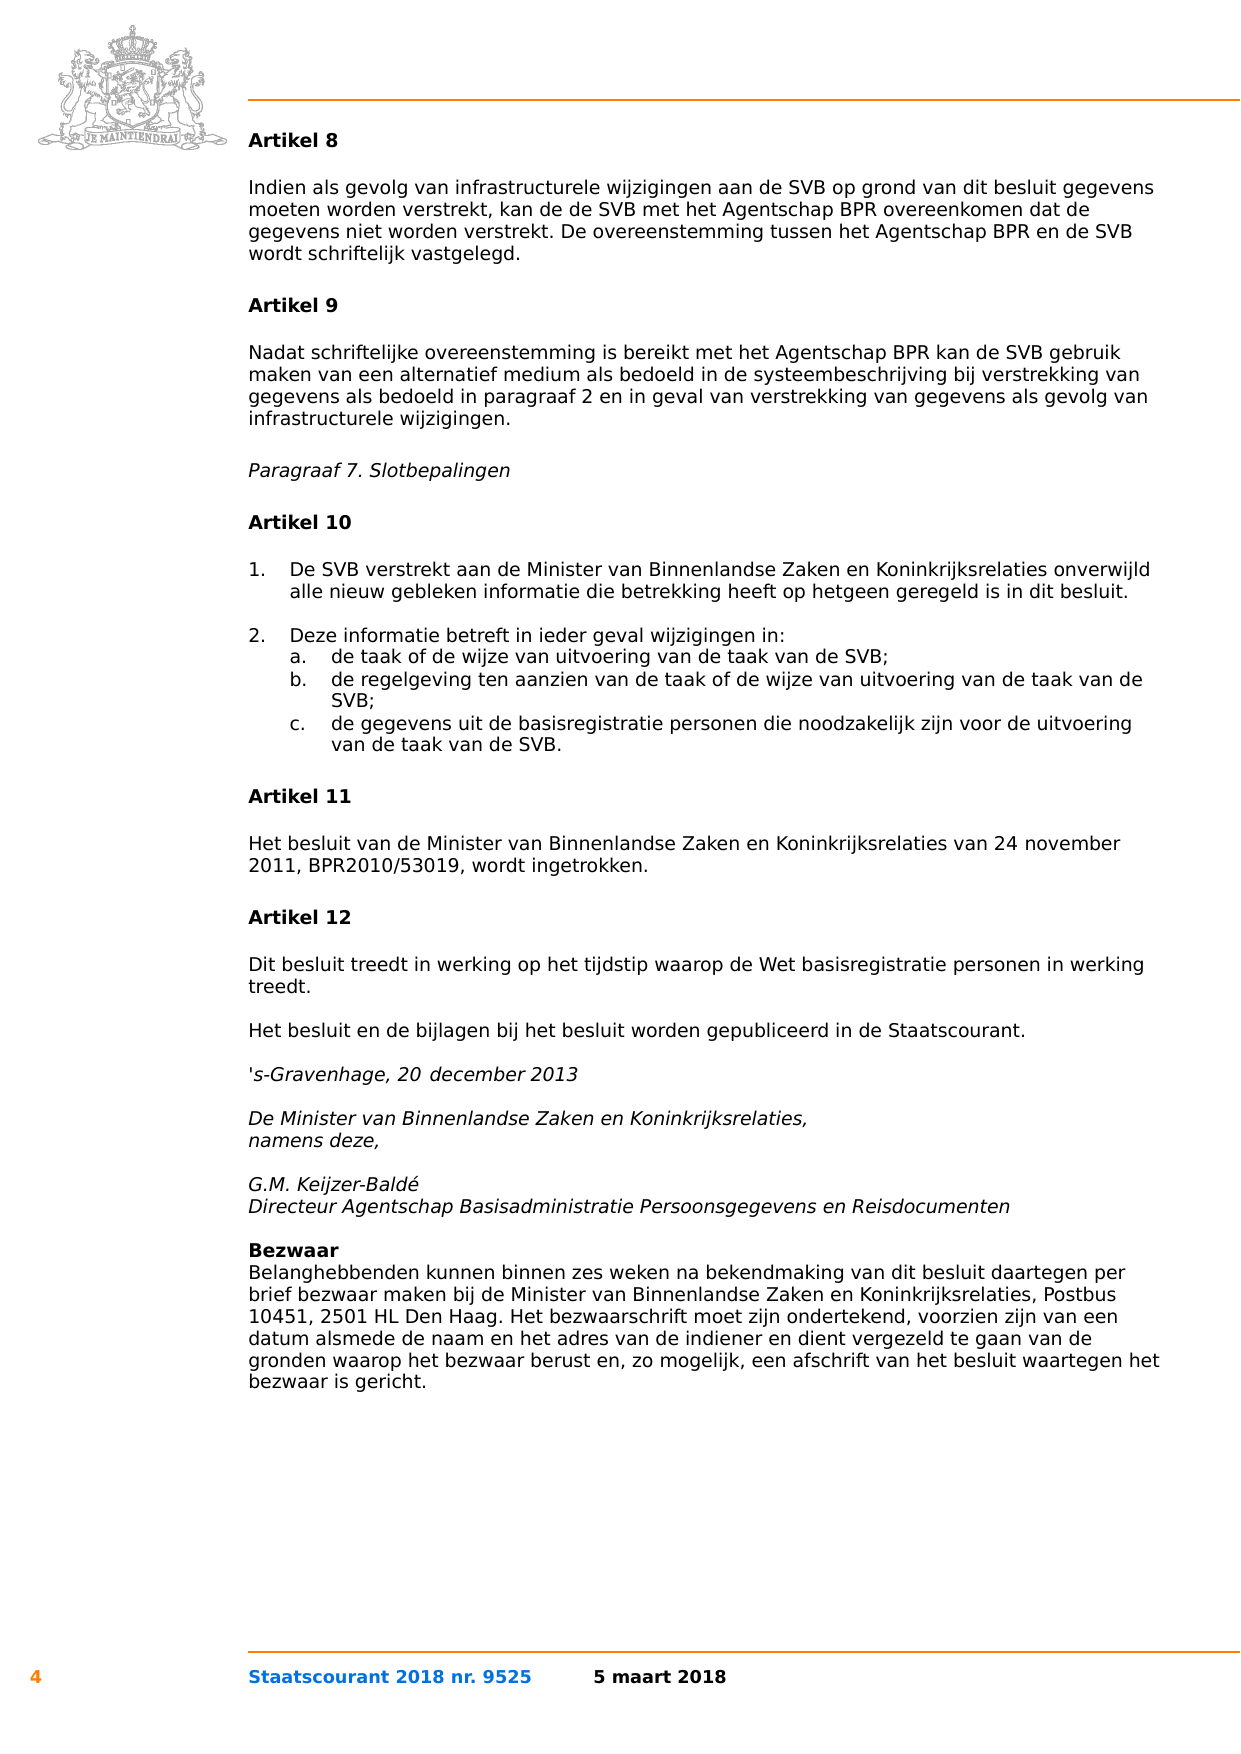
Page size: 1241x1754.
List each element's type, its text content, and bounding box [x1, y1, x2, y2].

text Indien als gevolg van infrastructurele wijzigingen aan de SVB op grond van dit besluit gegevens moeten worden verstrekt, kan de de SVB met het Agentschap BPR overeenkomen dat de gegevens niet worden verstrekt. De overeenstemming tussen het Agentschap BPR en de SVB wordt schriftelijk vastgelegd. [248, 177, 1163, 265]
subtitle Artikel 8 [248, 130, 1163, 152]
subtitle Artikel 10 [248, 512, 1163, 534]
subtitle Artikel 12 [248, 907, 1163, 929]
text Het besluit van de Minister van Binnenlandse Zaken en Koninkrijksrelaties van 24 november 2011, BPR2010/53019, wordt ingetrokken. [248, 833, 1163, 877]
text De Minister van Binnenlandse Zaken en Koninkrijksrelaties, namens deze, G.M. Keijzer-Baldé Directeur Agentschap Basisadministratie Persoonsgegevens en Reisdocumenten [248, 1108, 1163, 1218]
text 's-Gravenhage, 20 december 2013 [248, 1064, 1163, 1086]
text a. de taak of de wijze van uitvoering van de taak van de SVB; [289, 646, 1163, 668]
text 1. De SVB verstrekt aan de Minister van Binnenlandse Zaken en Koninkrijksrelaties onverwijld alle nieuw gebleken informatie die betrekking heeft op hetgeen geregeld is in dit besluit. [248, 559, 1163, 603]
picture [38, 25, 227, 150]
text Dit besluit treedt in werking op het tijdstip waarop de Wet basisregistratie personen in werking treedt. [248, 954, 1163, 998]
subtitle Paragraaf 7. Slotbepalingen [248, 460, 1163, 482]
text c. de gegevens uit de basisregistratie personen die noodzakelijk zijn voor de uitvoering van de taak van de SVB. [289, 712, 1163, 756]
text b. de regelgeving ten aanzien van de taak of de wijze van uitvoering van de taak van de SVB; [289, 668, 1163, 712]
text Belanghebbenden kunnen binnen zes weken na bekendmaking van dit besluit daartegen per brief bezwaar maken bij de Minister van Binnenlandse Zaken en Koninkrijksrelaties, Postbus 10451, 2501 HL Den Haag. Het bezwaarschrift moet zijn ondertekend, voorzien zijn van een datum alsmede de naam en het adres van de indiener en dient vergezeld te gaan van de gronden waarop het bezwaar berust en, zo mogelijk, een afschrift van het besluit waartegen het bezwaar is gericht. [248, 1262, 1163, 1393]
text 2. Deze informatie betreft in ieder geval wijzigingen in: [248, 624, 1163, 646]
text Bezwaar [248, 1239, 1163, 1262]
subtitle Artikel 11 [248, 786, 1163, 808]
text Nadat schriftelijke overeenstemming is bereikt met het Agentschap BPR kan de SVB gebruik maken van een alternatief medium als bedoeld in de systeembeschrijving bij verstrekking van gegevens als bedoeld in paragraaf 2 en in geval van verstrekking van gegevens als gevolg van infrastructurele wijzigingen. [248, 342, 1163, 430]
text Het besluit en de bijlagen bij het besluit worden gepubliceerd in de Staatscourant. [248, 1020, 1163, 1042]
subtitle Artikel 9 [248, 295, 1163, 317]
